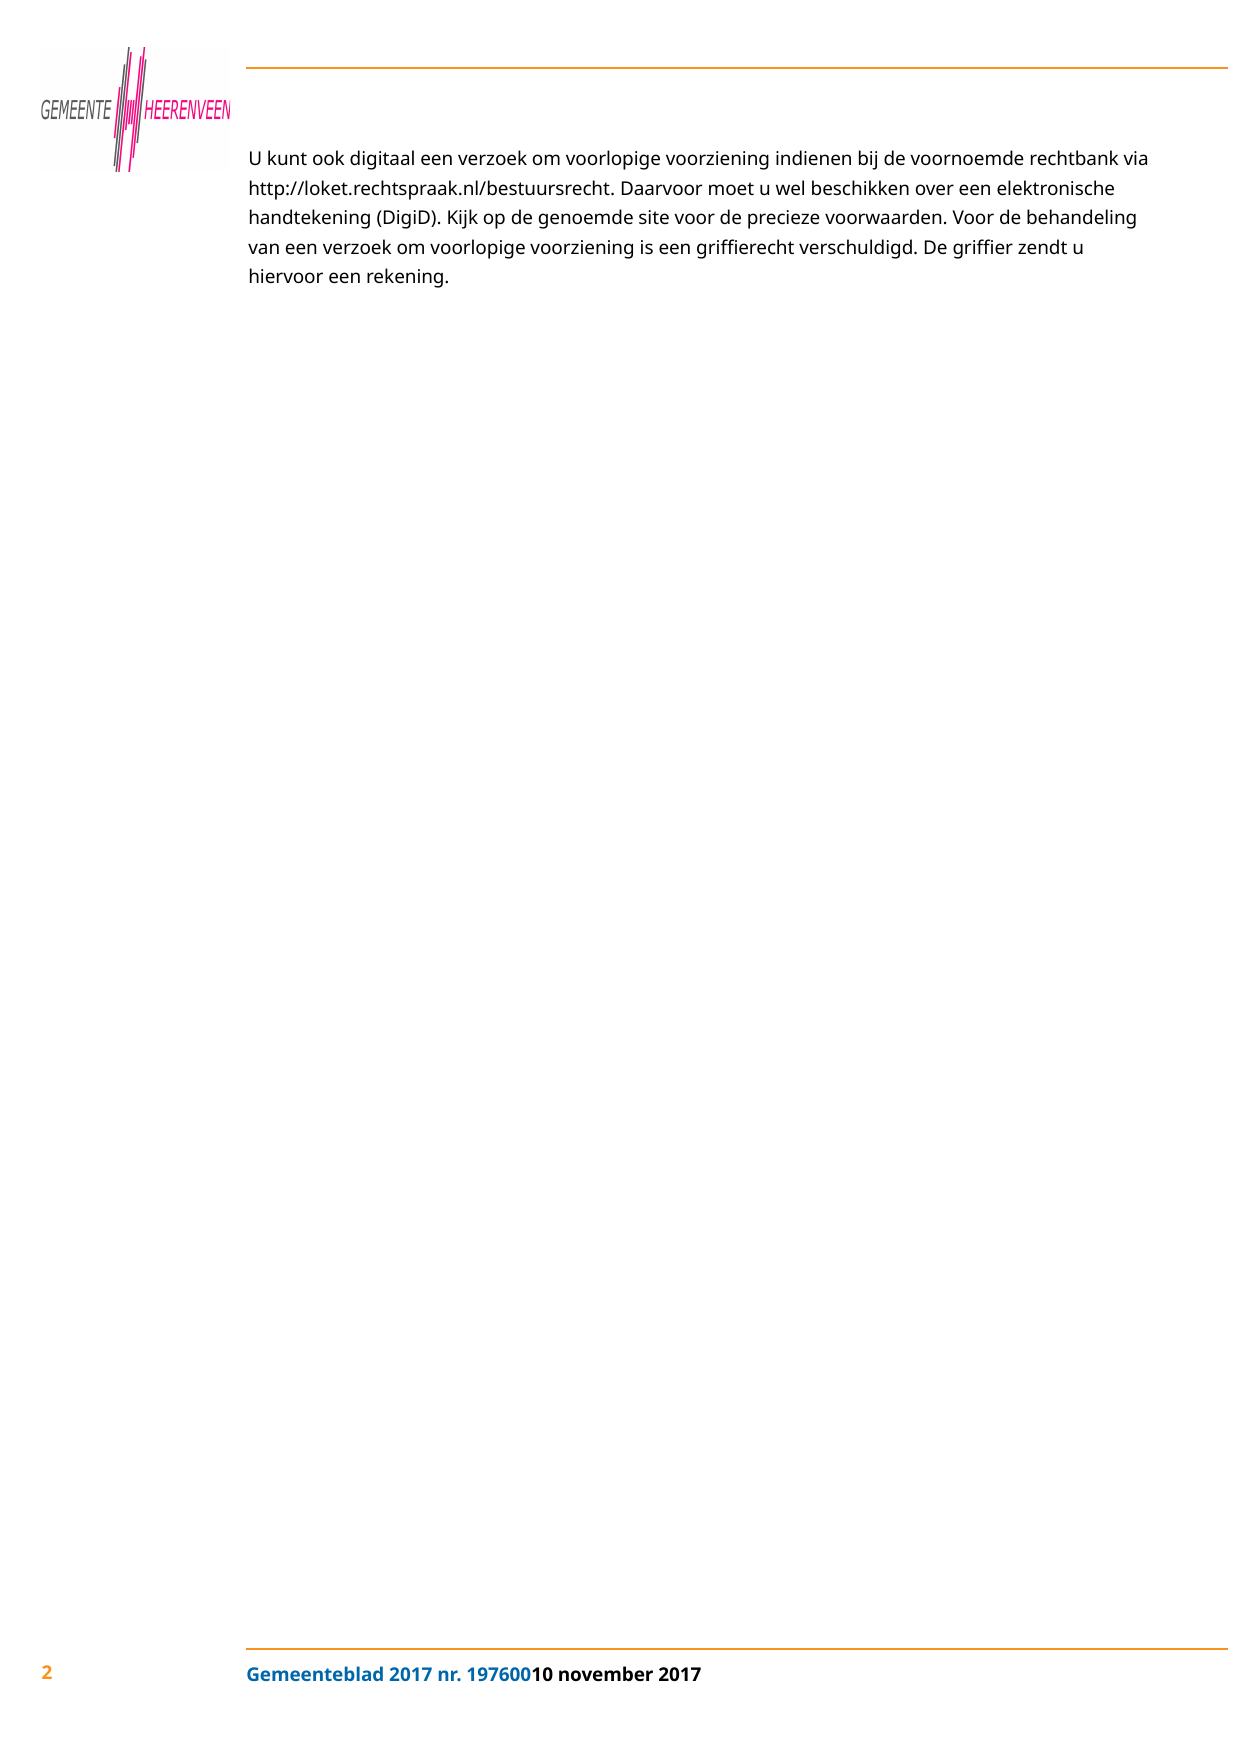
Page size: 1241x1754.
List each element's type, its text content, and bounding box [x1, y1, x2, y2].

text U kunt ook digitaal een verzoek om voorlopige voorziening indienen bij de voornoemde rechtbank via http://loket.rechtspraak.nl/bestuursrecht. Daarvoor moet u wel beschikken over een elektronische handtekening (DigiD). Kijk op de genoemde site voor de precieze voorwaarden. Voor de behandeling van een verzoek om voorlopige voorziening is een griffierecht verschuldigd. De griffier zendt u hiervoor een rekening. [248, 145, 1152, 289]
picture [41, 47, 231, 172]
